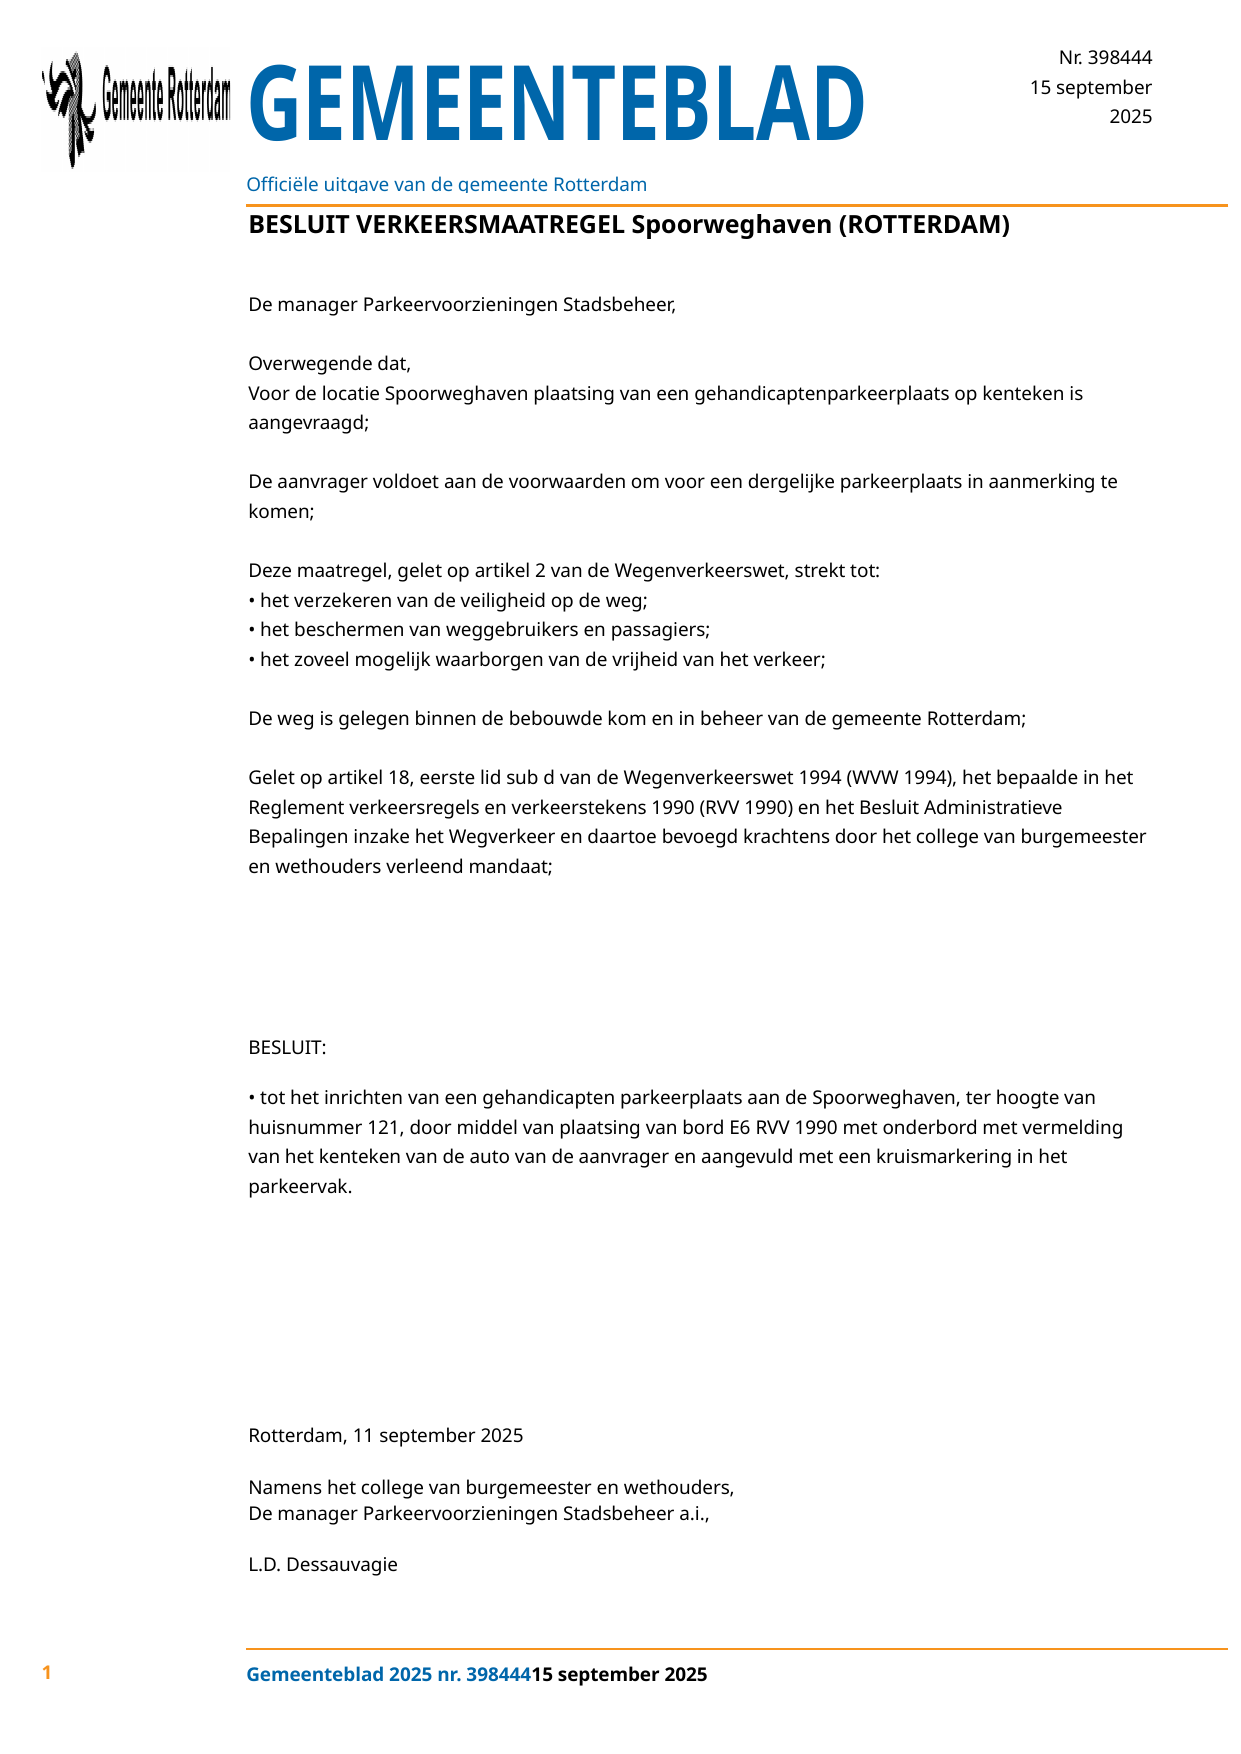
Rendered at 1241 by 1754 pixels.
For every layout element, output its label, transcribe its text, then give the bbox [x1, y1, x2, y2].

text BESLUIT: [248, 1034, 1152, 1060]
text Voor de locatie Spoorweghaven plaatsing van een gehandicaptenparkeerplaats op kenteken is aangevraagd; [248, 380, 1152, 435]
text De weg is gelegen binnen de bebouwde kom en in beheer van de gemeente Rotterdam; [248, 705, 1152, 731]
text Rotterdam, 11 september 2025 [248, 1423, 1152, 1448]
text L.D. Dessauvagie [248, 1551, 1152, 1577]
text Gelet op artikel 18, eerste lid sub d van de Wegenverkeerswet 1994 (WVW 1994), het bepaalde in het Reglement verkeersregels en verkeerstekens 1990 (RVV 1990) en het Besluit Administratieve Bepalingen inzake het Wegverkeer en daartoe bevoegd krachtens door het college van burgemeester en wethouders verleend mandaat; [248, 764, 1152, 879]
text Namens het college van burgemeester en wethouders, [248, 1474, 1152, 1500]
text Deze maatregel, gelet op artikel 2 van de Wegenverkeerswet, strekt tot: [248, 557, 1152, 583]
picture [41, 47, 231, 172]
text • het zoveel mogelijk waarborgen van de vrijheid van het verkeer; [248, 646, 1152, 672]
text • het beschermen van weggebruikers en passagiers; [248, 616, 1152, 642]
text BESLUIT VERKEERSMAATREGEL Spoorweghaven (ROTTERDAM) [248, 207, 1152, 241]
text De manager Parkeervoorzieningen Stadsbeheer, [248, 291, 1152, 317]
text • het verzekeren van de veiligheid op de weg; [248, 587, 1152, 613]
text • tot het inrichten van een gehandicapten parkeerplaats aan de Spoorweghaven, ter hoogte van huisnummer 121, door middel van plaatsing van bord E6 RVV 1990 met onderbord met vermelding van het kenteken van de auto van de aanvrager en aangevuld met een kruismarkering in het parkeervak. [248, 1084, 1152, 1199]
text De manager Parkeervoorzieningen Stadsbeheer a.i., [248, 1500, 1152, 1526]
text Overwegende dat, [248, 350, 1152, 376]
text De aanvrager voldoet aan de voorwaarden om voor een dergelijke parkeerplaats in aanmerking te komen; [248, 468, 1152, 524]
